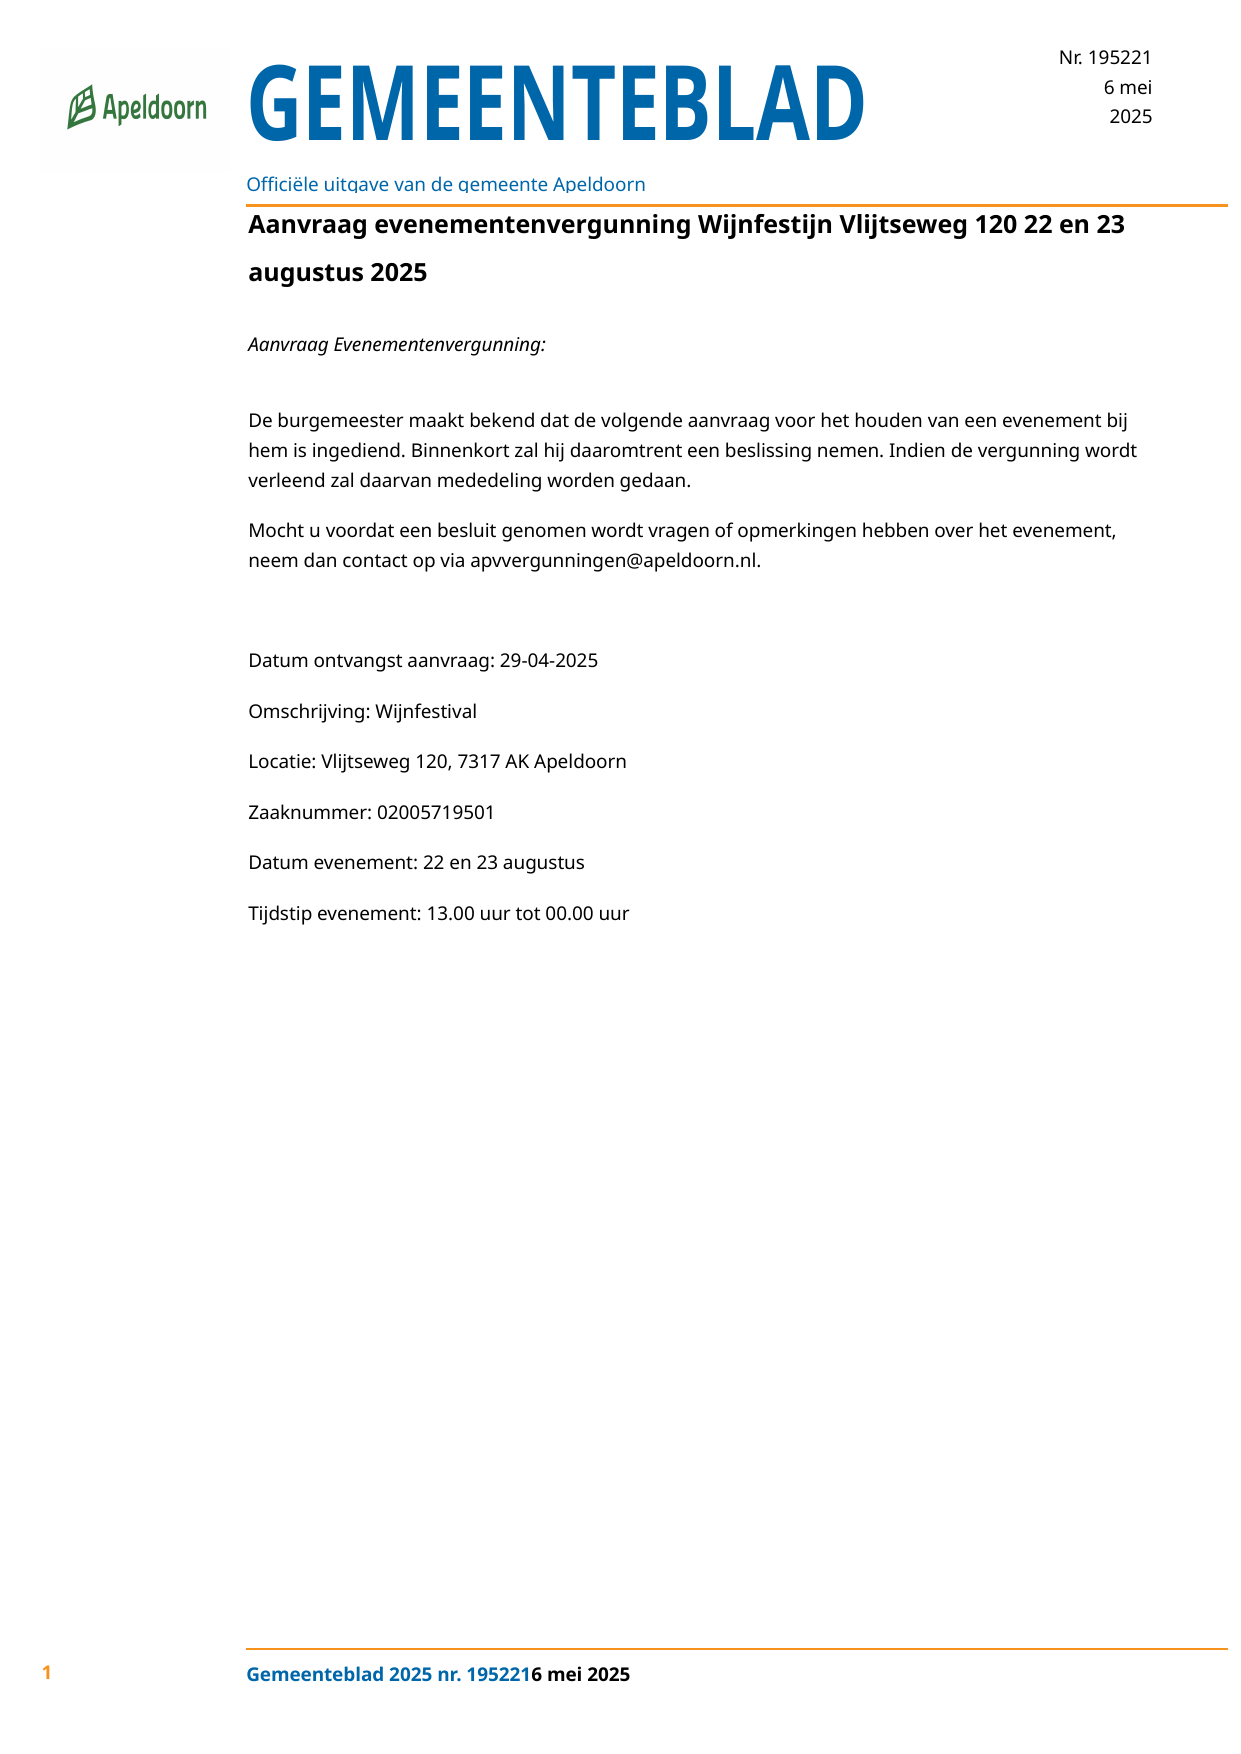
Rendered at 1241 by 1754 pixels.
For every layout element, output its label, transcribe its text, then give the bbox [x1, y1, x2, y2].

text Mocht u voordat een besluit genomen wordt vragen of opmerkingen hebben over het evenement, neem dan contact op via apvvergunningen@apeldoorn.nl. [248, 517, 1152, 572]
text Zaaknummer: 02005719501 [248, 799, 1152, 824]
text Aanvraag evenementenvergunning Wijnfestijn Vlijtseweg 120 22 en 23 augustus 2025 [248, 207, 1152, 288]
text Aanvraag Evenementenvergunning: [248, 331, 1152, 357]
text Locatie: Vlijtseweg 120, 7317 AK Apeldoorn [248, 748, 1152, 774]
text Omschrijving: Wijnfestival [248, 698, 1152, 724]
text Datum ontvangst aanvraag: 29-04-2025 [248, 648, 1152, 673]
picture [41, 47, 231, 172]
text Tijdstip evenement: 13.00 uur tot 00.00 uur [248, 900, 1152, 925]
text Datum evenement: 22 en 23 augustus [248, 849, 1152, 875]
text De burgemeester maakt bekend dat de volgende aanvraag voor het houden van een evenement bij hem is ingediend. Binnenkort zal hij daaromtrent een beslissing nemen. Indien de vergunning wordt verleend zal daarvan mededeling worden gedaan. [248, 408, 1152, 492]
